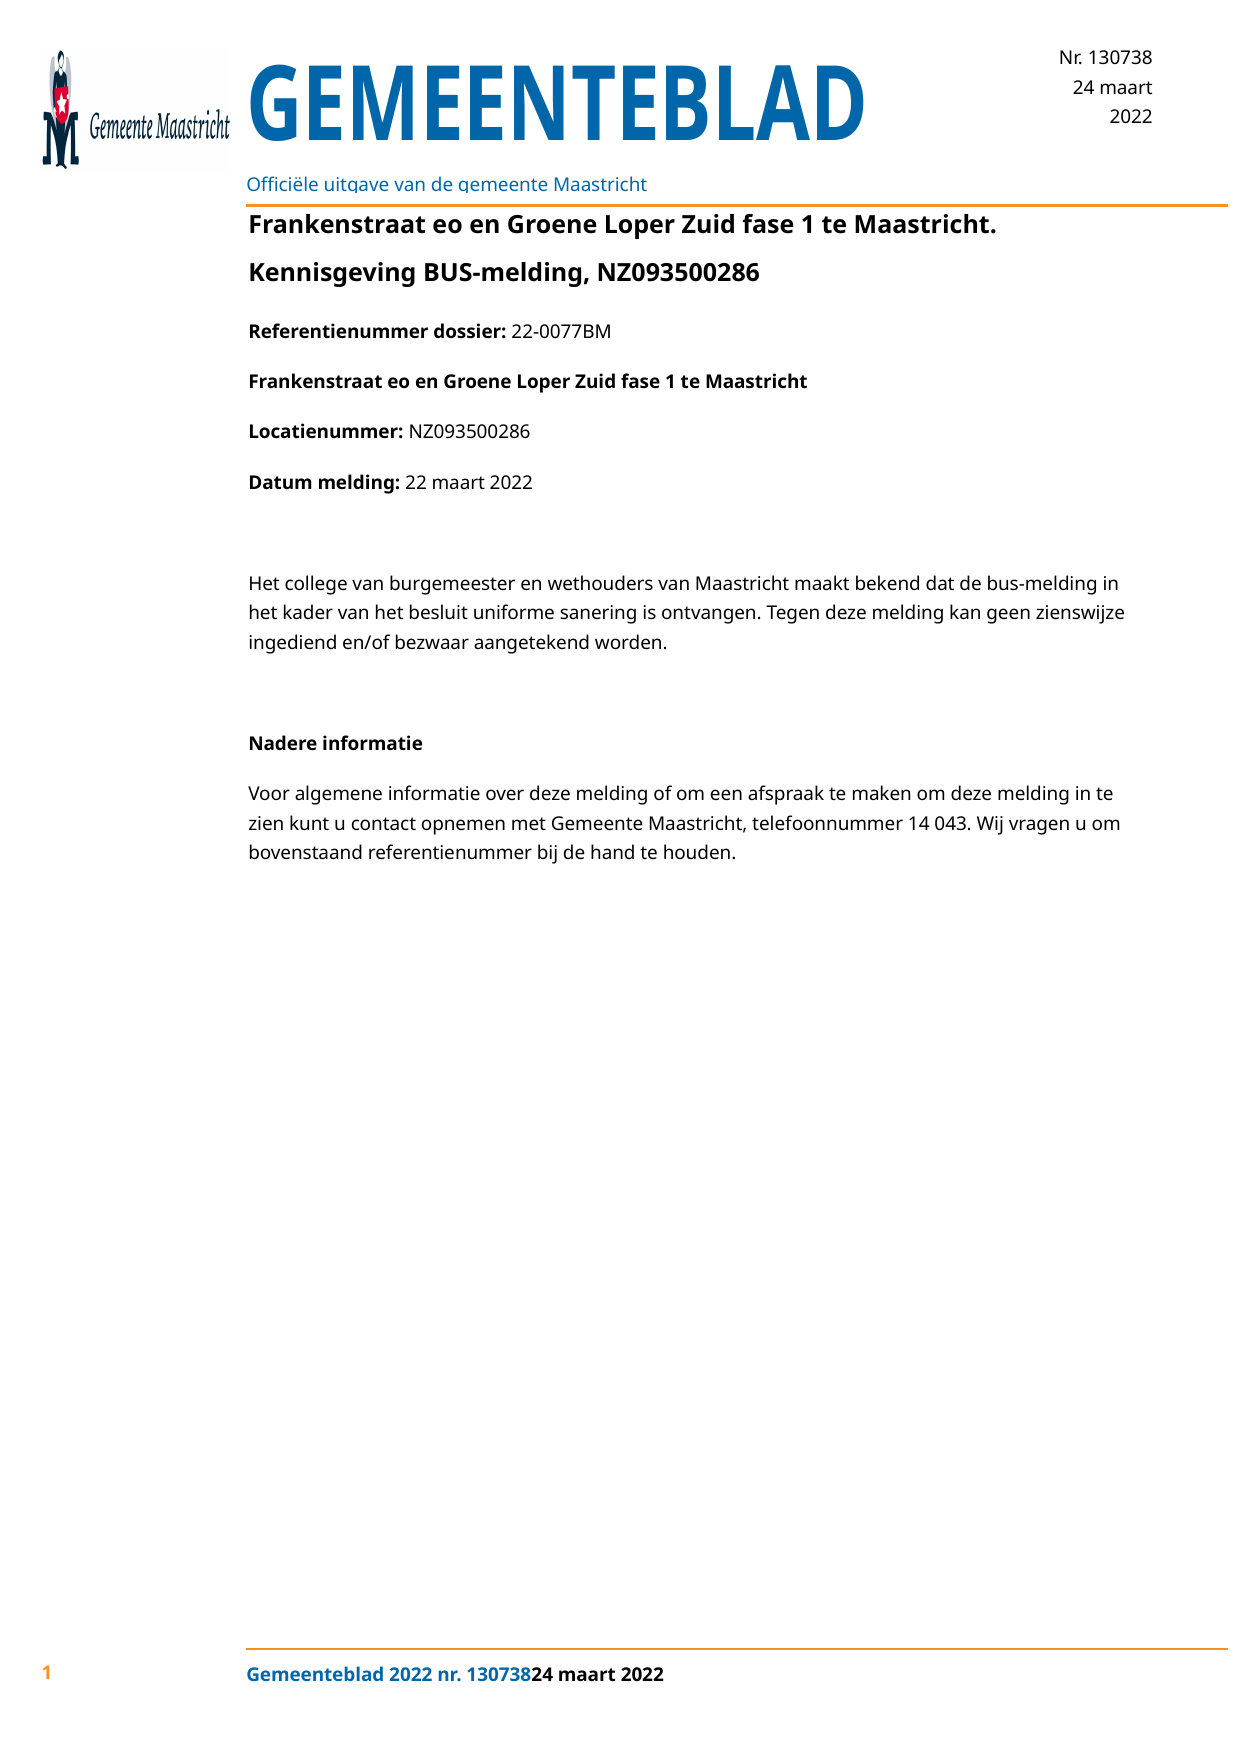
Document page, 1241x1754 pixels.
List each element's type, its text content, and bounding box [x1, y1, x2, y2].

text Nadere informatie [248, 730, 1152, 756]
text Datum melding: 22 maart 2022 [248, 469, 1152, 495]
text Voor algemene informatie over deze melding of om een afspraak te maken om deze melding in te zien kunt u contact opnemen met Gemeente Maastricht, telefoonnummer 14 043. Wij vragen u om bovenstaand referentienummer bij de hand te houden. [248, 780, 1152, 865]
text Frankenstraat eo en Groene Loper Zuid fase 1 te Maastricht [248, 368, 1152, 394]
text Locatienummer: NZ093500286 [248, 419, 1152, 444]
text Frankenstraat eo en Groene Loper Zuid fase 1 te Maastricht. Kennisgeving BUS-melding, NZ093500286 [248, 207, 1152, 288]
text Het college van burgemeester en wethouders van Maastricht maakt bekend dat de bus-melding in het kader van het besluit uniforme sanering is ontvangen. Tegen deze melding kan geen zienswijze ingediend en/of bezwaar aangetekend worden. [248, 570, 1152, 655]
text Referentienummer dossier: 22-0077BM [248, 318, 1152, 344]
picture [41, 47, 231, 172]
